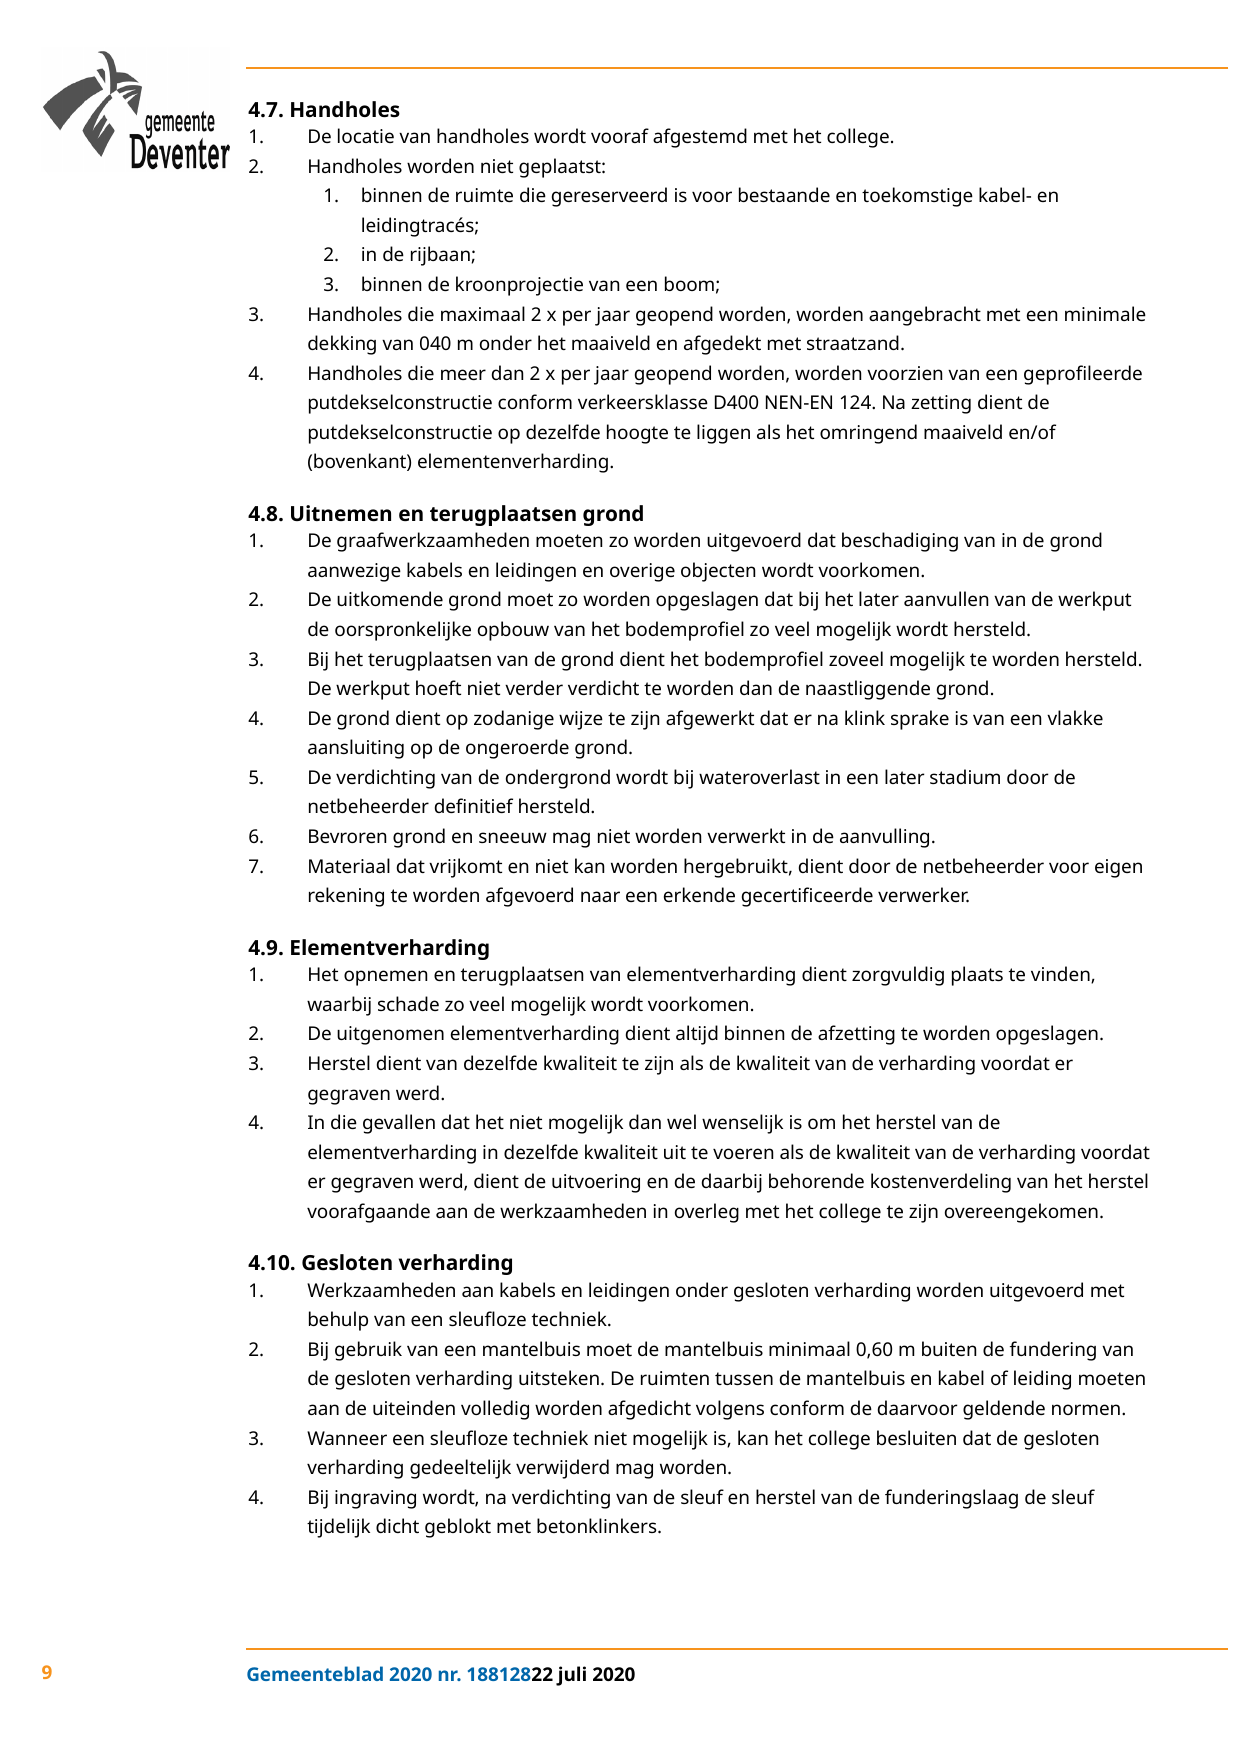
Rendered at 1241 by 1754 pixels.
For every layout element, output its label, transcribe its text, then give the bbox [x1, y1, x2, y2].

list Handholes worden niet geplaatst: [248, 153, 1152, 178]
list binnen de kroonprojectie van een boom; [323, 271, 1152, 297]
list De grond dient op zodanige wijze te zijn afgewerkt dat er na klink sprake is van een vlakke aansluiting op de ongeroerde grond. [248, 705, 1152, 760]
list Materiaal dat vrijkomt en niet kan worden hergebruikt, dient door de netbeheerder voor eigen rekening te worden afgevoerd naar een erkende gecertificeerde verwerker. [248, 853, 1152, 908]
list Wanneer een sleufloze techniek niet mogelijk is, kan het college besluiten dat de gesloten verharding gedeeltelijk verwijderd mag worden. [248, 1425, 1152, 1480]
picture [41, 47, 231, 172]
list De verdichting van de ondergrond wordt bij wateroverlast in een later stadium door de netbeheerder definitief hersteld. [248, 764, 1152, 819]
list In die gevallen dat het niet mogelijk dan wel wenselijk is om het herstel van de elementverharding in dezelfde kwaliteit uit te voeren als de kwaliteit van de verharding voordat er gegraven werd, dient de uitvoering en de daarbij behorende kostenverdeling van het herstel voorafgaande aan de werkzaamheden in overleg met het college te zijn overeengekomen. [248, 1109, 1152, 1224]
list Handholes die meer dan 2 x per jaar geopend worden, worden voorzien van een geprofileerde putdekselconstructie conform verkeersklasse D400 NEN-EN 124. Na zetting dient de putdekselconstructie op dezelfde hoogte te liggen als het omringend maaiveld en/of (bovenkant) elementenverharding. [248, 360, 1152, 474]
list De locatie van handholes wordt vooraf afgestemd met het college. [248, 123, 1152, 149]
list in de rijbaan; [323, 242, 1152, 267]
text 4.10. Gesloten verharding [248, 1248, 1152, 1277]
list Bij het terugplaatsen van de grond dient het bodemprofiel zoveel mogelijk te worden hersteld. De werkput hoeft niet verder verdicht te worden dan de naastliggende grond. [248, 646, 1152, 701]
list Bevroren grond en sneeuw mag niet worden verwerkt in de aanvulling. [248, 823, 1152, 849]
list De uitgenomen elementverharding dient altijd binnen de afzetting te worden opgeslagen. [248, 1021, 1152, 1046]
text 4.9. Elementverharding [248, 933, 1152, 961]
list Bij ingraving wordt, na verdichting van de sleuf en herstel van de funderingslaag de sleuf tijdelijk dicht geblokt met betonklinkers. [248, 1484, 1152, 1539]
list Bij gebruik van een mantelbuis moet de mantelbuis minimaal 0,60 m buiten de fundering van de gesloten verharding uitsteken. De ruimten tussen de mantelbuis en kabel of leiding moeten aan de uiteinden volledig worden afgedicht volgens conform de daarvoor geldende normen. [248, 1336, 1152, 1421]
list binnen de ruimte die gereserveerd is voor bestaande en toekomstige kabel- en leidingtracés; [323, 182, 1152, 238]
list Handholes die maximaal 2 x per jaar geopend worden, worden aangebracht met een minimale dekking van 040 m onder het maaiveld en afgedekt met straatzand. [248, 301, 1152, 356]
list Werkzaamheden aan kabels en leidingen onder gesloten verharding worden uitgevoerd met behulp van een sleufloze techniek. [248, 1277, 1152, 1332]
list De uitkomende grond moet zo worden opgeslagen dat bij het later aanvullen van de werkput de oorspronkelijke opbouw van het bodemprofiel zo veel mogelijk wordt hersteld. [248, 587, 1152, 642]
text 4.8. Uitnemen en terugplaatsen grond [248, 499, 1152, 527]
list Het opnemen en terugplaatsen van elementverharding dient zorgvuldig plaats te vinden, waarbij schade zo veel mogelijk wordt voorkomen. [248, 961, 1152, 1017]
list De graafwerkzaamheden moeten zo worden uitgevoerd dat beschadiging van in de grond aanwezige kabels en leidingen en overige objecten wordt voorkomen. [248, 527, 1152, 583]
text 4.7. Handholes [248, 95, 1152, 123]
list Herstel dient van dezelfde kwaliteit te zijn als de kwaliteit van de verharding voordat er gegraven werd. [248, 1050, 1152, 1105]
